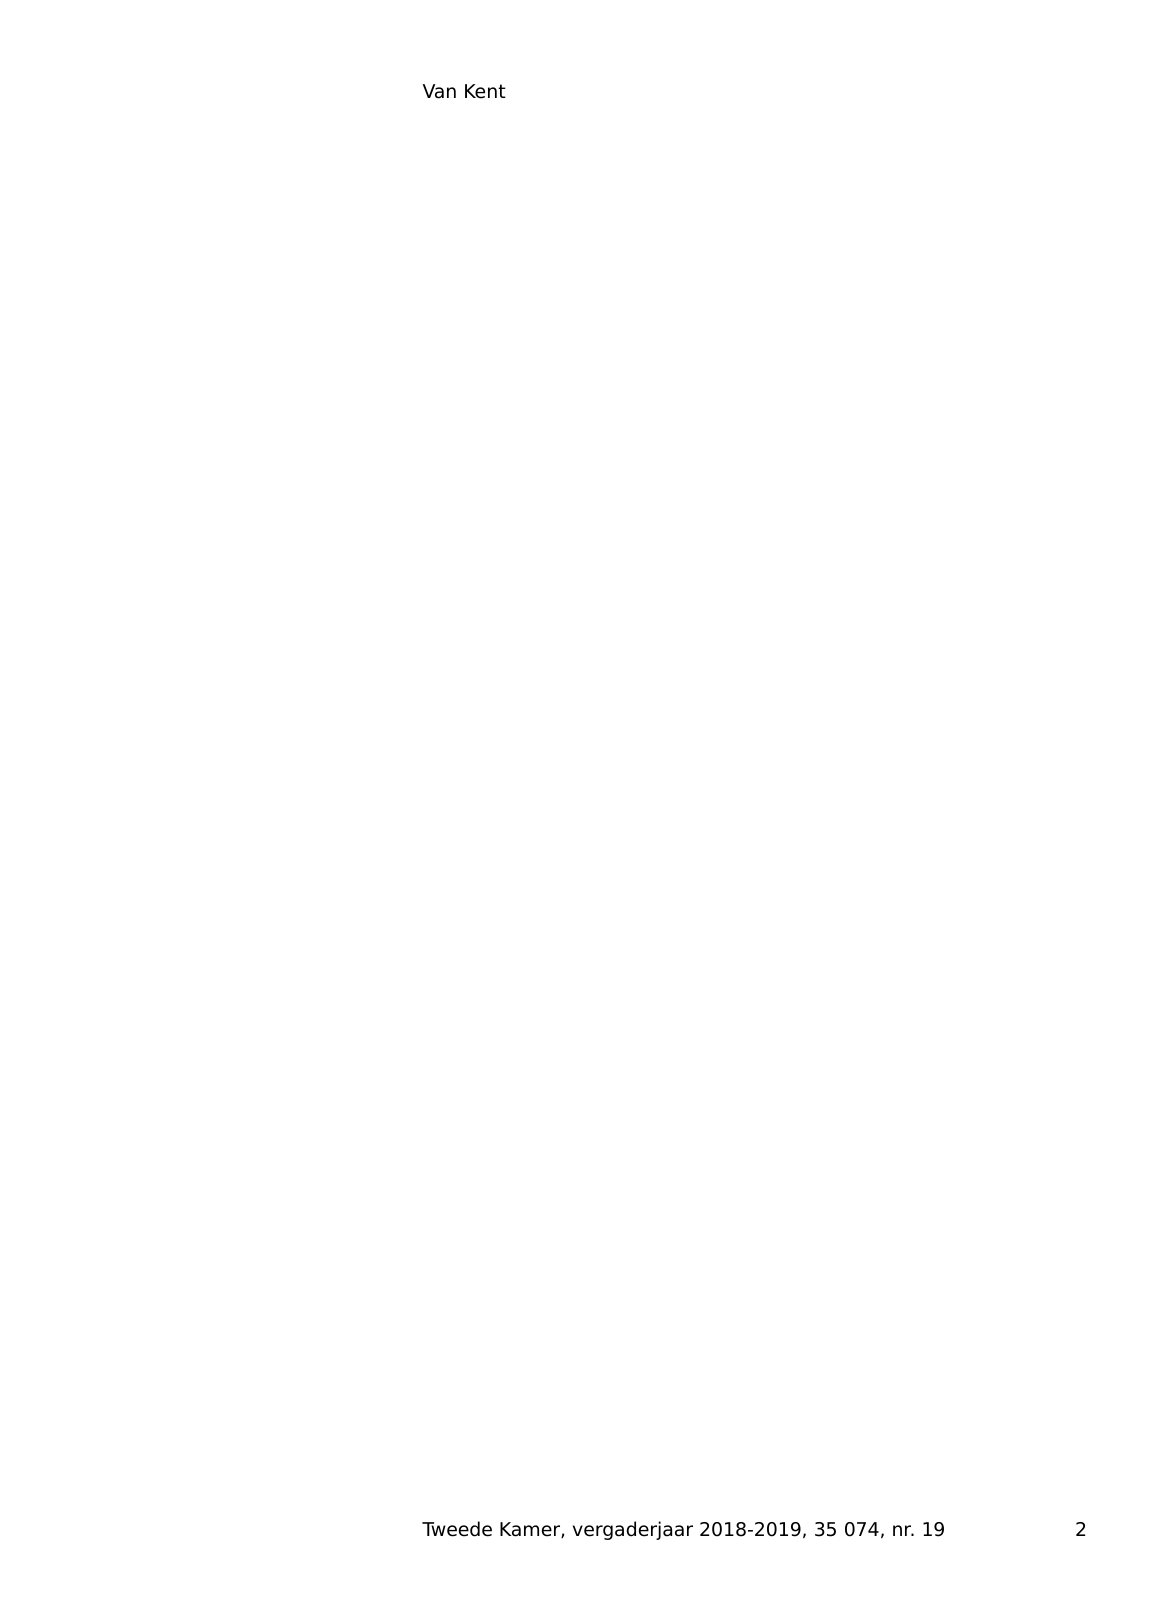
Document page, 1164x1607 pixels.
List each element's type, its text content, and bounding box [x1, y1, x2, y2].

text Van Kent [422, 59, 1087, 103]
